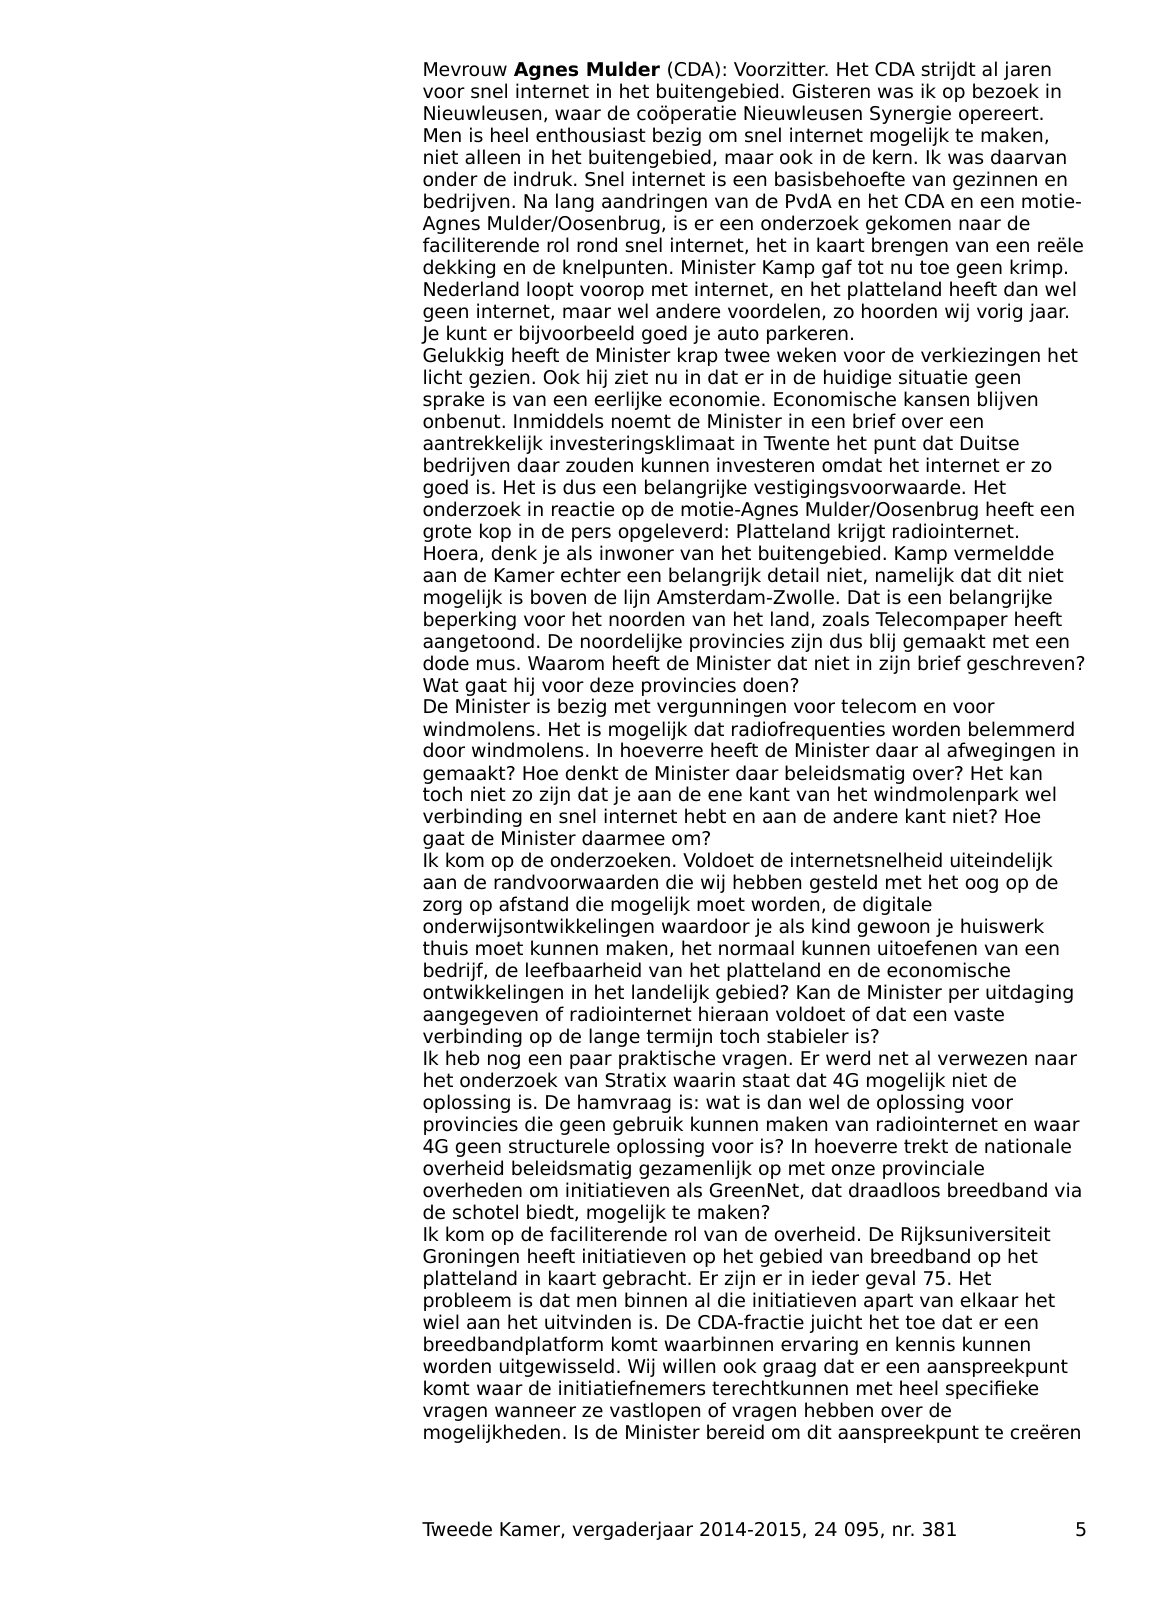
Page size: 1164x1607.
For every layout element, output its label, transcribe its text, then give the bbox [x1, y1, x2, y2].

text De Minister is bezig met vergunningen voor telecom en voor windmolens. Het is mogelijk dat radiofrequenties worden belemmerd door windmolens. In hoeverre heeft de Minister daar al afwegingen in gemaakt? Hoe denkt de Minister daar beleidsmatig over? Het kan toch niet zo zijn dat je aan de ene kant van het windmolenpark wel verbinding en snel internet hebt en aan de andere kant niet? Hoe gaat de Minister daarmee om? [422, 696, 1087, 850]
text Gelukkig heeft de Minister krap twee weken voor de verkiezingen het licht gezien. Ook hij ziet nu in dat er in de huidige situatie geen sprake is van een eerlijke economie. Economische kansen blijven onbenut. Inmiddels noemt de Minister in een brief over een aantrekkelijk investeringsklimaat in Twente het punt dat Duitse bedrijven daar zouden kunnen investeren omdat het internet er zo goed is. Het is dus een belangrijke vestigingsvoorwaarde. Het onderzoek in reactie op de motie-Agnes Mulder/Oosenbrug heeft een grote kop in de pers opgeleverd: Platteland krijgt radiointernet. Hoera, denk je als inwoner van het buitengebied. Kamp vermeldde aan de Kamer echter een belangrijk detail niet, namelijk dat dit niet mogelijk is boven de lijn Amsterdam-Zwolle. Dat is een belangrijke beperking voor het noorden van het land, zoals Telecompaper heeft aangetoond. De noordelijke provincies zijn dus blij gemaakt met een dode mus. Waarom heeft de Minister dat niet in zijn brief geschreven? Wat gaat hij voor deze provincies doen? [422, 345, 1087, 696]
text Ik heb nog een paar praktische vragen. Er werd net al verwezen naar het onderzoek van Stratix waarin staat dat 4G mogelijk niet de oplossing is. De hamvraag is: wat is dan wel de oplossing voor provincies die geen gebruik kunnen maken van radiointernet en waar 4G geen structurele oplossing voor is? In hoeverre trekt de nationale overheid beleidsmatig gezamenlijk op met onze provinciale overheden om initiatieven als GreenNet, dat draadloos breedband via de schotel biedt, mogelijk te maken? [422, 1048, 1087, 1224]
text Ik kom op de faciliterende rol van de overheid. De Rijksuniversiteit Groningen heeft initiatieven op het gebied van breedband op het platteland in kaart gebracht. Er zijn er in ieder geval 75. Het probleem is dat men binnen al die initiatieven apart van elkaar het wiel aan het uitvinden is. De CDA-fractie juicht het toe dat er een breedbandplatform komt waarbinnen ervaring en kennis kunnen worden uitgewisseld. Wij willen ook graag dat er een aanspreekpunt komt waar de initiatiefnemers terechtkunnen met heel specifieke vragen wanneer ze vastlopen of vragen hebben over de mogelijkheden. Is de Minister bereid om dit aanspreekpunt te creëren [422, 1224, 1087, 1444]
text Mevrouw Agnes Mulder (CDA): Voorzitter. Het CDA strijdt al jaren voor snel internet in het buitengebied. Gisteren was ik op bezoek in Nieuwleusen, waar de coöperatie Nieuwleusen Synergie opereert. Men is heel enthousiast bezig om snel internet mogelijk te maken, niet alleen in het buitengebied, maar ook in de kern. Ik was daarvan onder de indruk. Snel internet is een basisbehoefte van gezinnen en bedrijven. Na lang aandringen van de PvdA en het CDA en een motie-Agnes Mulder/Oosenbrug, is er een onderzoek gekomen naar de faciliterende rol rond snel internet, het in kaart brengen van een reële dekking en de knelpunten. Minister Kamp gaf tot nu toe geen krimp. Nederland loopt voorop met internet, en het platteland heeft dan wel geen internet, maar wel andere voordelen, zo hoorden wij vorig jaar. Je kunt er bijvoorbeeld goed je auto parkeren. [422, 59, 1087, 345]
text Ik kom op de onderzoeken. Voldoet de internetsnelheid uiteindelijk aan de randvoorwaarden die wij hebben gesteld met het oog op de zorg op afstand die mogelijk moet worden, de digitale onderwijsontwikkelingen waardoor je als kind gewoon je huiswerk thuis moet kunnen maken, het normaal kunnen uitoefenen van een bedrijf, de leefbaarheid van het platteland en de economische ontwikkelingen in het landelijk gebied? Kan de Minister per uitdaging aangegeven of radiointernet hieraan voldoet of dat een vaste verbinding op de lange termijn toch stabieler is? [422, 850, 1087, 1048]
